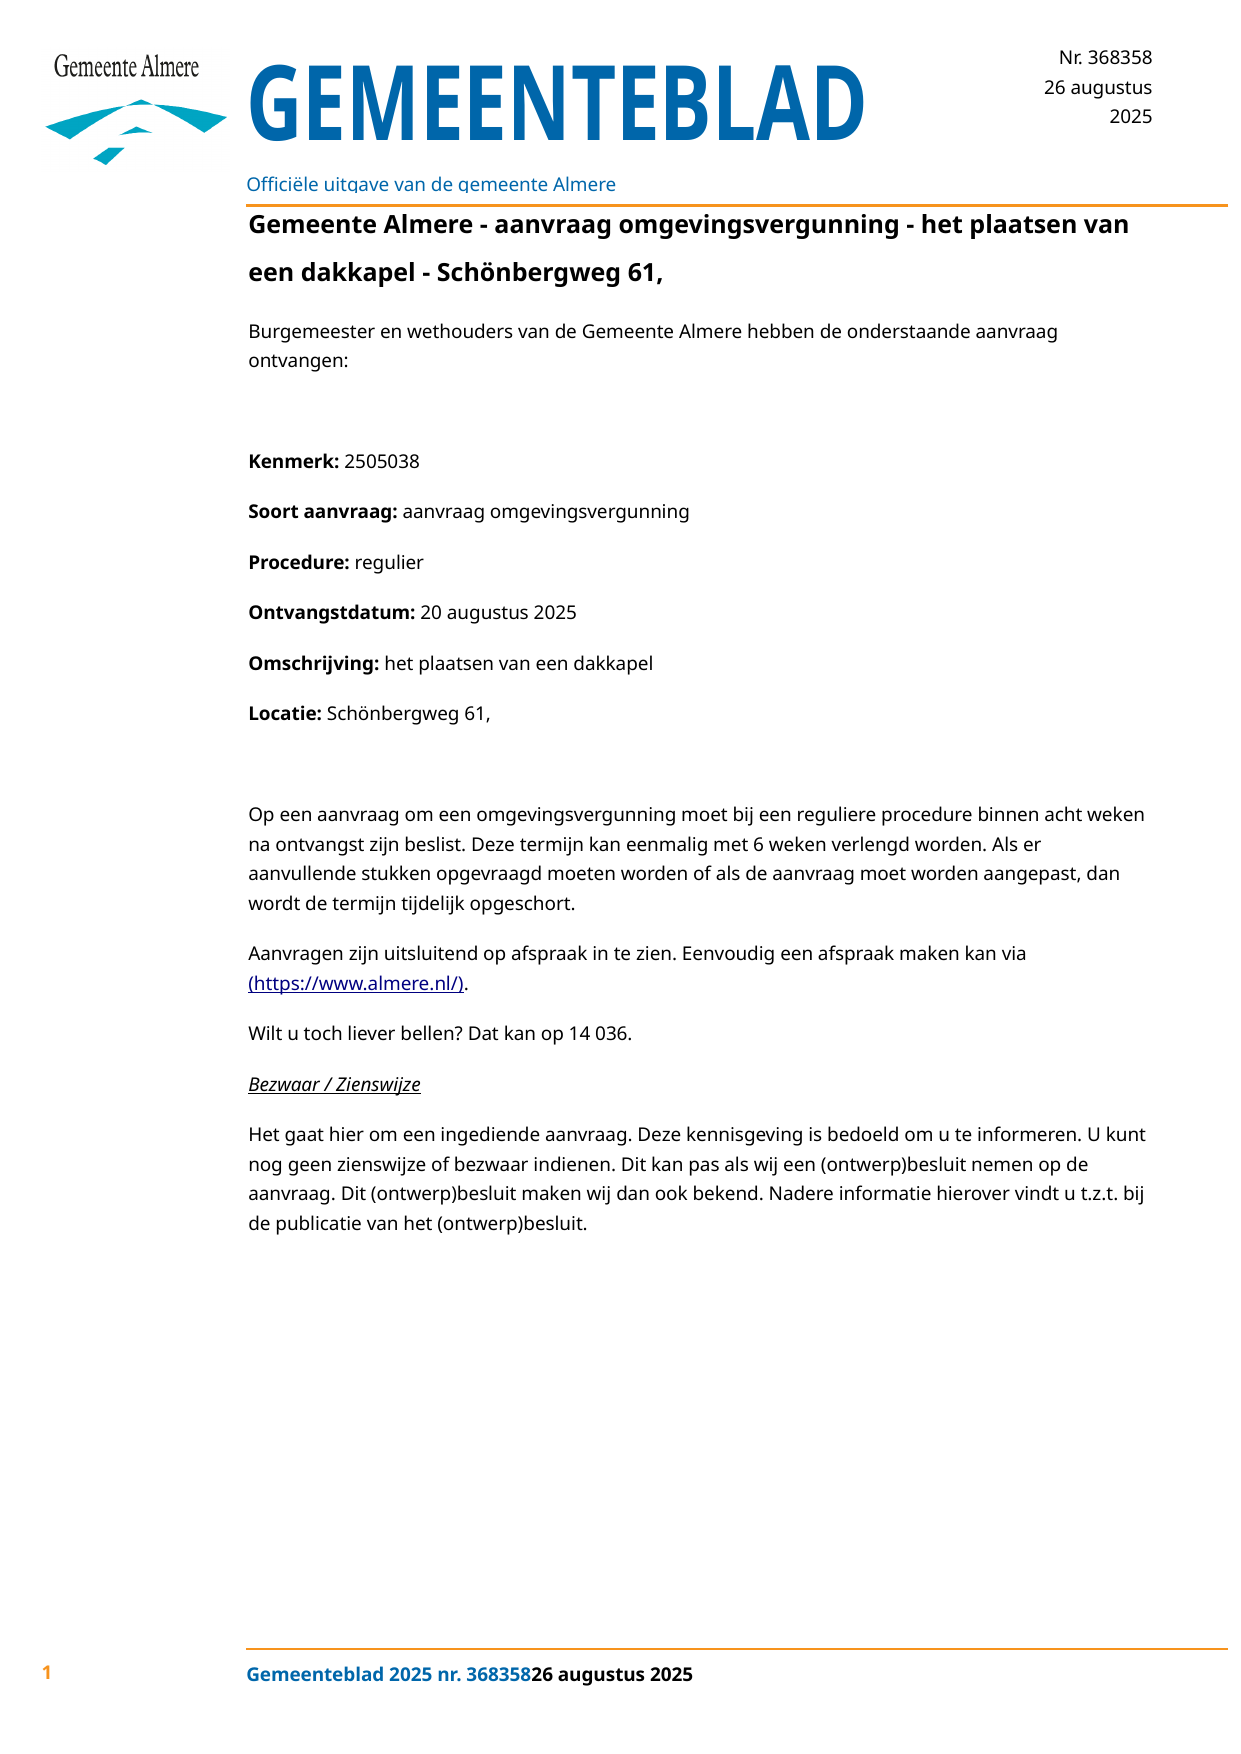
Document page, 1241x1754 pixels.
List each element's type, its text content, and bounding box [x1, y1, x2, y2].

text Bezwaar / Zienswijze [248, 1071, 1152, 1097]
text Ontvangstdatum: 20 augustus 2025 [248, 599, 1152, 625]
text Op een aanvraag om een omgevingsvergunning moet bij een reguliere procedure binnen acht weken na ontvangst zijn beslist. Deze termijn kan eenmalig met 6 weken verlengd worden. Als er aanvullende stukken opgevraagd moeten worden of als de aanvraag moet worden aangepast, dan wordt de termijn tijdelijk opgeschort. [248, 801, 1152, 916]
text Burgemeester en wethouders van de Gemeente Almere hebben de onderstaande aanvraag ontvangen: [248, 318, 1152, 373]
picture [41, 47, 231, 172]
text Omschrijving: het plaatsen van een dakkapel [248, 650, 1152, 676]
text Aanvragen zijn uitsluitend op afspraak in te zien. Eenvoudig een afspraak maken kan via (https://www.almere.nl/). [248, 940, 1152, 996]
text Locatie: Schönbergweg 61, [248, 700, 1152, 726]
text Het gaat hier om een ingediende aanvraag. Deze kennisgeving is bedoeld om u te informeren. U kunt nog geen zienswijze of bezwaar indienen. Dit kan pas als wij een (ontwerp)besluit nemen op de aanvraag. Dit (ontwerp)besluit maken wij dan ook bekend. Nadere informatie hierover vindt u t.z.t. bij de publicatie van het (ontwerp)besluit. [248, 1121, 1152, 1236]
text Soort aanvraag: aanvraag omgevingsvergunning [248, 499, 1152, 524]
text Gemeente Almere - aanvraag omgevingsvergunning - het plaatsen van een dakkapel - Schönbergweg 61, [248, 207, 1152, 288]
text Procedure: regulier [248, 549, 1152, 575]
text Wilt u toch liever bellen? Dat kan op 14 036. [248, 1020, 1152, 1046]
text Kenmerk: 2505038 [248, 448, 1152, 474]
